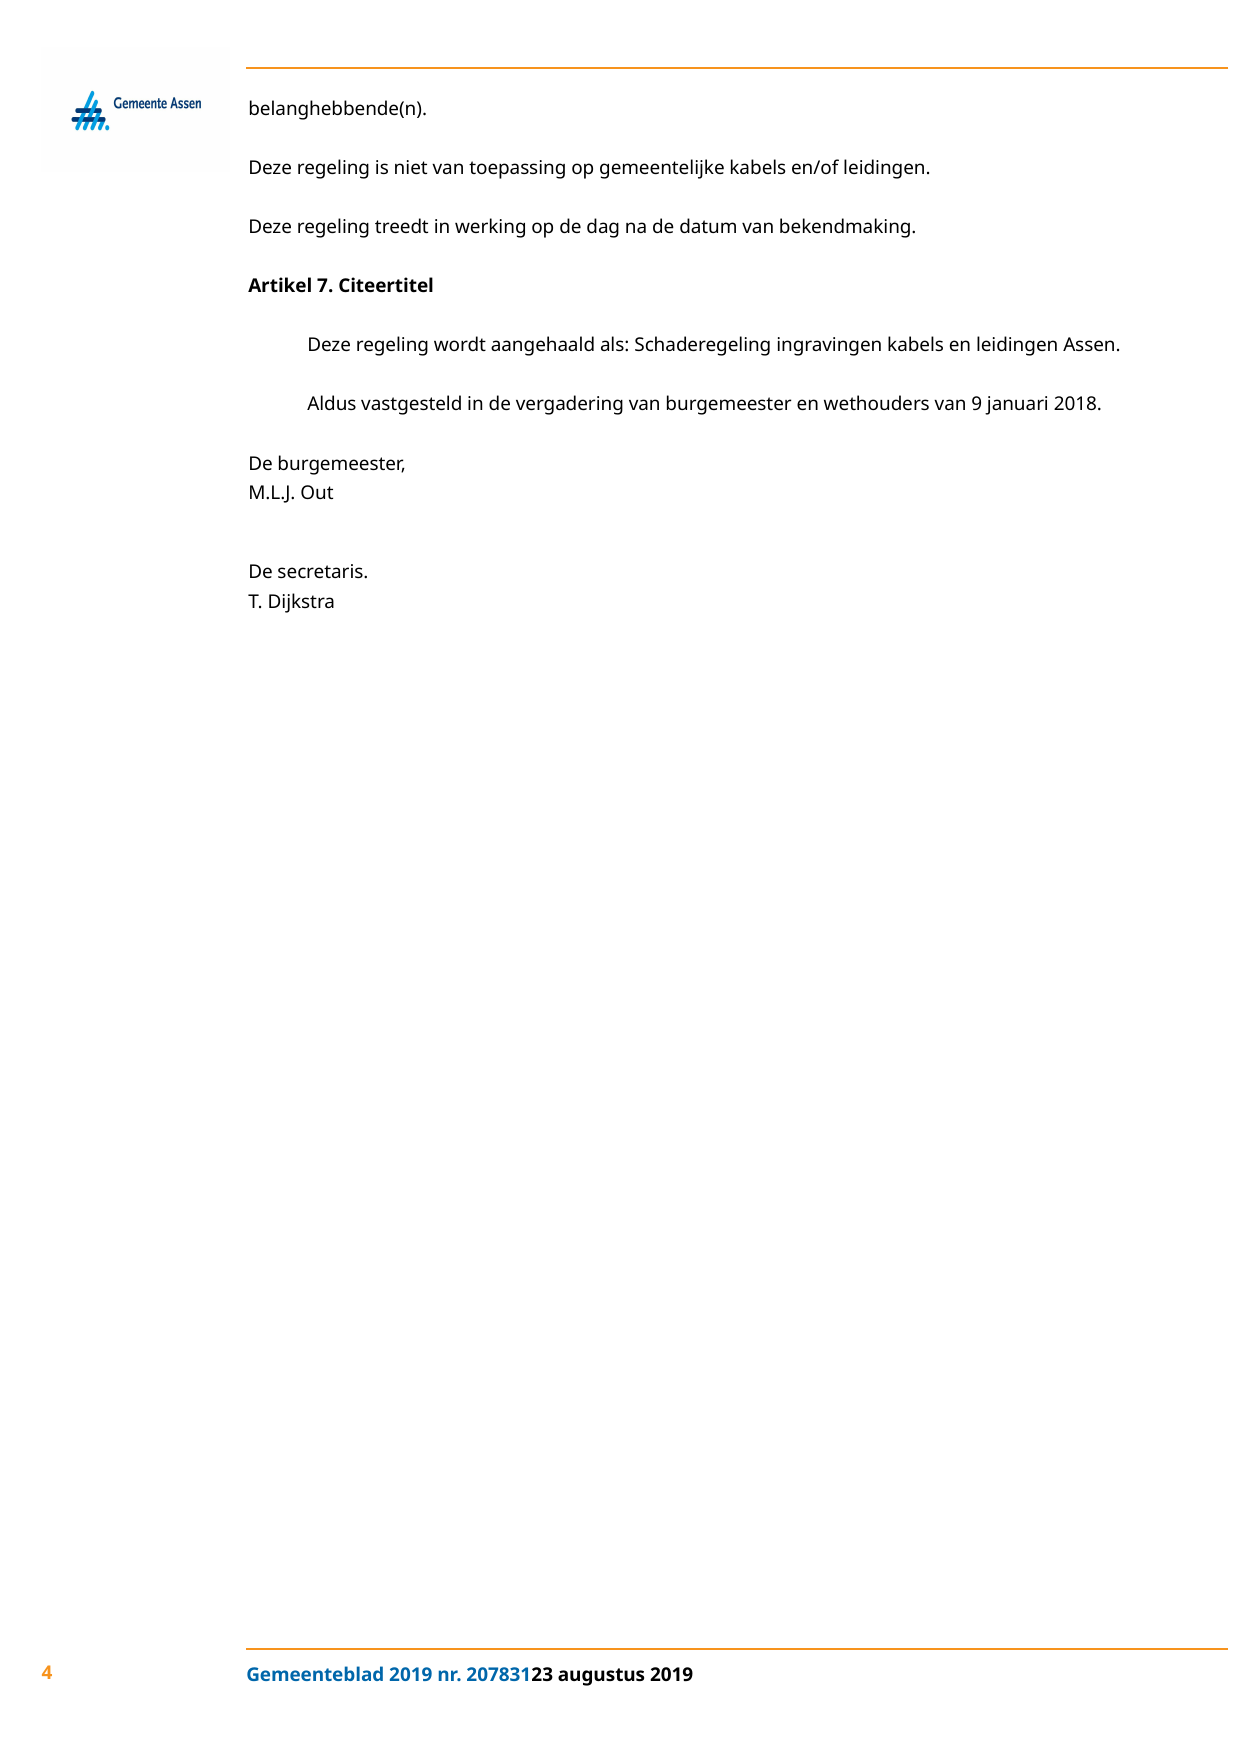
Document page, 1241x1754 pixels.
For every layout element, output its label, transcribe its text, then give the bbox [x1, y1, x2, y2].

text Deze regeling is niet van toepassing op gemeentelijke kabels en/of leidingen. [248, 154, 1152, 180]
text T. Dijkstra [248, 588, 1152, 613]
text De burgemeester, [248, 450, 1152, 476]
text Deze regeling treedt in werking op de dag na de datum van bekendmaking. [248, 213, 1152, 239]
picture [41, 47, 231, 172]
text M.L.J. Out [248, 479, 1152, 505]
list Deze regeling wordt aangehaald als: Schaderegeling ingravingen kabels en leidingen Assen. [248, 331, 1152, 357]
text Artikel 7. Citeertitel [248, 272, 1152, 298]
text De secretaris. [248, 558, 1152, 584]
text belanghebbende(n). [248, 95, 1152, 121]
list Aldus vastgesteld in de vergadering van burgemeester en wethouders van 9 januari 2018. [248, 391, 1152, 416]
